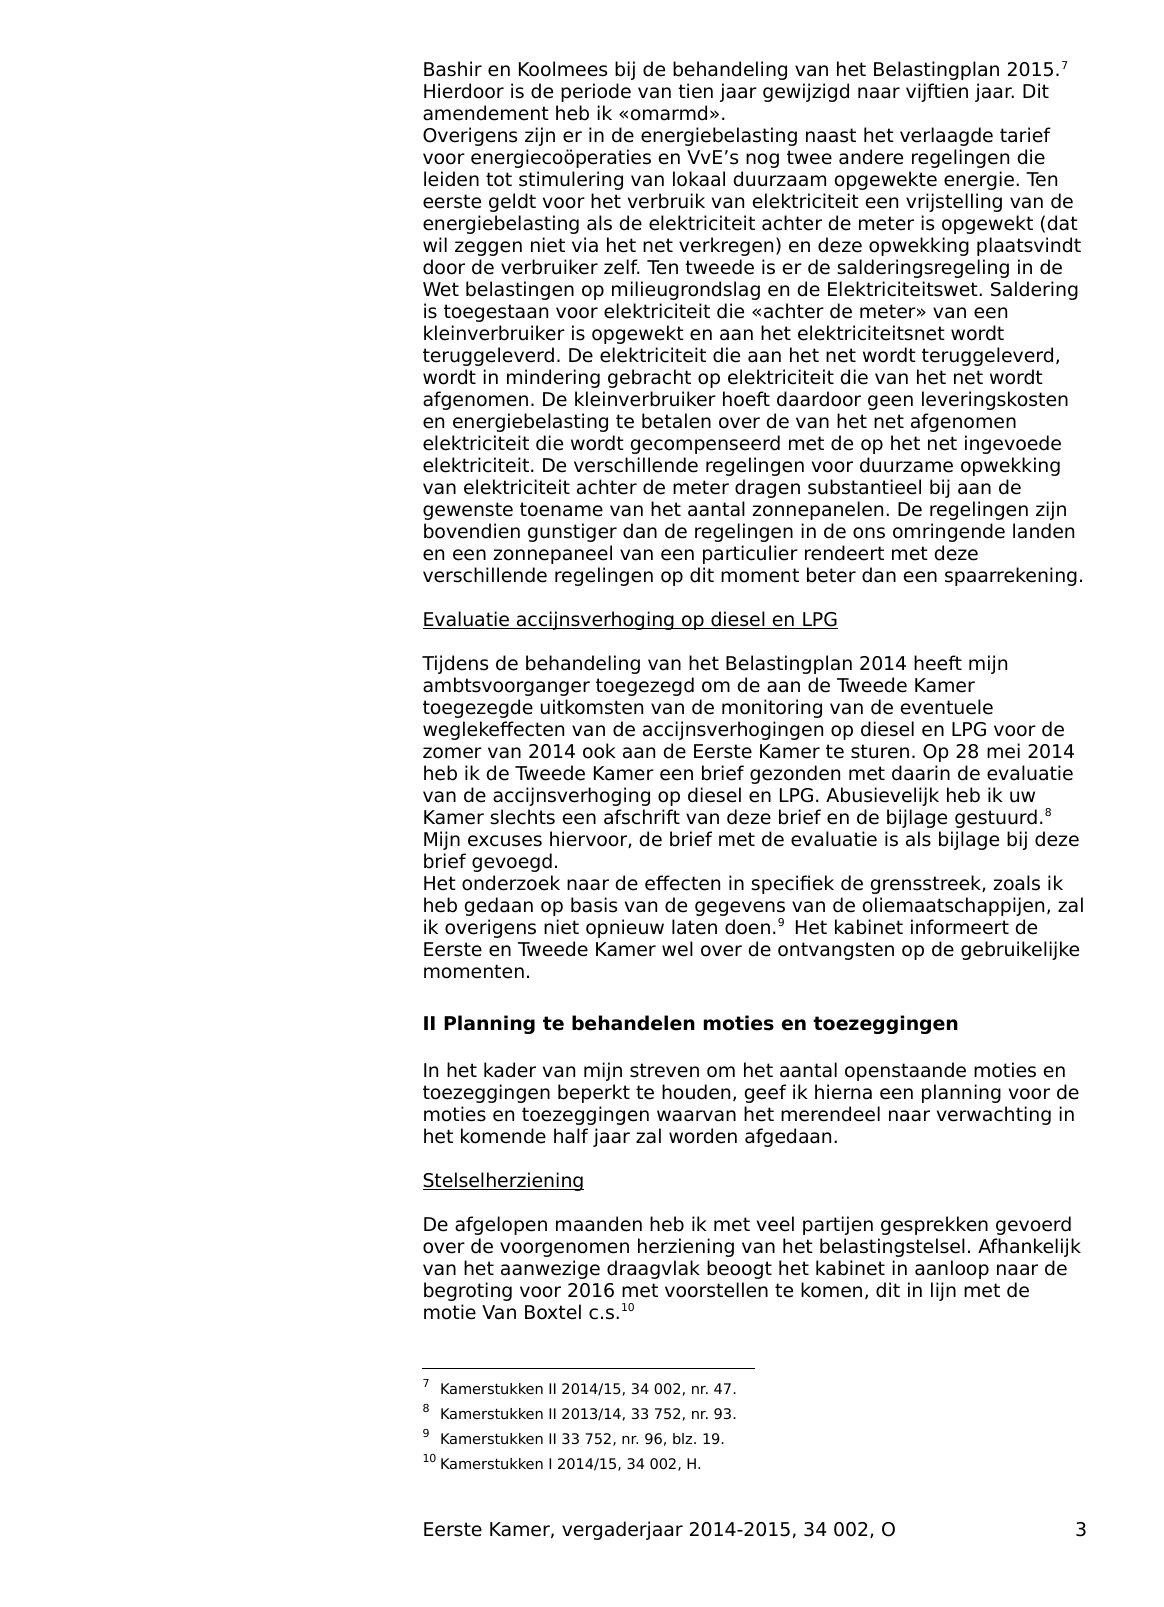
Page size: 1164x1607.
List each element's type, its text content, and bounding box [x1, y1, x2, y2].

subtitle II Planning te behandelen moties en toezeggingen [422, 1013, 1087, 1034]
text Het onderzoek naar de effecten in specifiek de grensstreek, zoals ik heb gedaan op basis van de gegevens van de oliemaatschappijen, zal ik overigens niet opnieuw laten doen. Het kabinet informeert de Eerste en Tweede Kamer wel over de ontvangsten op de gebruikelijke momenten. [422, 873, 1087, 983]
text Bashir en Koolmees bij de behandeling van het Belastingplan 2015. Hierdoor is de periode van tien jaar gewijzigd naar vijftien jaar. Dit amendement heb ik «omarmd». [422, 59, 1087, 125]
text Overigens zijn er in de energiebelasting naast het verlaagde tarief voor energiecoöperaties en VvE’s nog twee andere regelingen die leiden tot stimulering van lokaal duurzaam opgewekte energie. Ten eerste geldt voor het verbruik van elektriciteit een vrijstelling van de energiebelasting als de elektriciteit achter de meter is opgewekt (dat wil zeggen niet via het net verkregen) en deze opwekking plaatsvindt door de verbruiker zelf. Ten tweede is er de salderingsregeling in de Wet belastingen op milieugrondslag en de Elektriciteitswet. Saldering is toegestaan voor elektriciteit die «achter de meter» van een kleinverbruiker is opgewekt en aan het elektriciteitsnet wordt teruggeleverd. De elektriciteit die aan het net wordt teruggeleverd, wordt in mindering gebracht op elektriciteit die van het net wordt afgenomen. De kleinverbruiker hoeft daardoor geen leveringskosten en energiebelasting te betalen over de van het net afgenomen elektriciteit die wordt gecompenseerd met de op het net ingevoede elektriciteit. De verschillende regelingen voor duurzame opwekking van elektriciteit achter de meter dragen substantieel bij aan de gewenste toename van het aantal zonnepanelen. De regelingen zijn bovendien gunstiger dan de regelingen in de ons omringende landen en een zonnepaneel van een particulier rendeert met deze verschillende regelingen op dit moment beter dan een spaarrekening. [422, 125, 1087, 587]
subtitle Evaluatie accijnsverhoging op diesel en LPG [422, 609, 1087, 631]
text Kamerstukken II 2014/15, 34 002, nr. 47. [422, 1377, 1087, 1399]
text Kamerstukken II 2013/14, 33 752, nr. 93. [422, 1402, 1087, 1424]
text Kamerstukken II 33 752, nr. 96, blz. 19. [422, 1427, 1087, 1449]
subtitle Stelselherziening [422, 1170, 1087, 1192]
text In het kader van mijn streven om het aantal openstaande moties en toezeggingen beperkt te houden, geef ik hierna een planning voor de moties en toezeggingen waarvan het merendeel naar verwachting in het komende half jaar zal worden afgedaan. [422, 1059, 1087, 1147]
text Kamerstukken I 2014/15, 34 002, H. [422, 1452, 1087, 1474]
text Tijdens de behandeling van het Belastingplan 2014 heeft mijn ambtsvoorganger toegezegd om de aan de Tweede Kamer toegezegde uitkomsten van de monitoring van de eventuele weglekeffecten van de accijnsverhogingen op diesel en LPG voor de zomer van 2014 ook aan de Eerste Kamer te sturen. Op 28 mei 2014 heb ik de Tweede Kamer een brief gezonden met daarin de evaluatie van de accijnsverhoging op diesel en LPG. Abusievelijk heb ik uw Kamer slechts een afschrift van deze brief en de bijlage gestuurd. Mijn excuses hiervoor, de brief met de evaluatie is als bijlage bij deze brief gevoegd. [422, 653, 1087, 873]
text De afgelopen maanden heb ik met veel partijen gesprekken gevoerd over de voorgenomen herziening van het belastingstelsel. Afhankelijk van het aanwezige draagvlak beoogt het kabinet in aanloop naar de begroting voor 2016 met voorstellen te komen, dit in lijn met de motie Van Boxtel c.s. [422, 1214, 1087, 1324]
